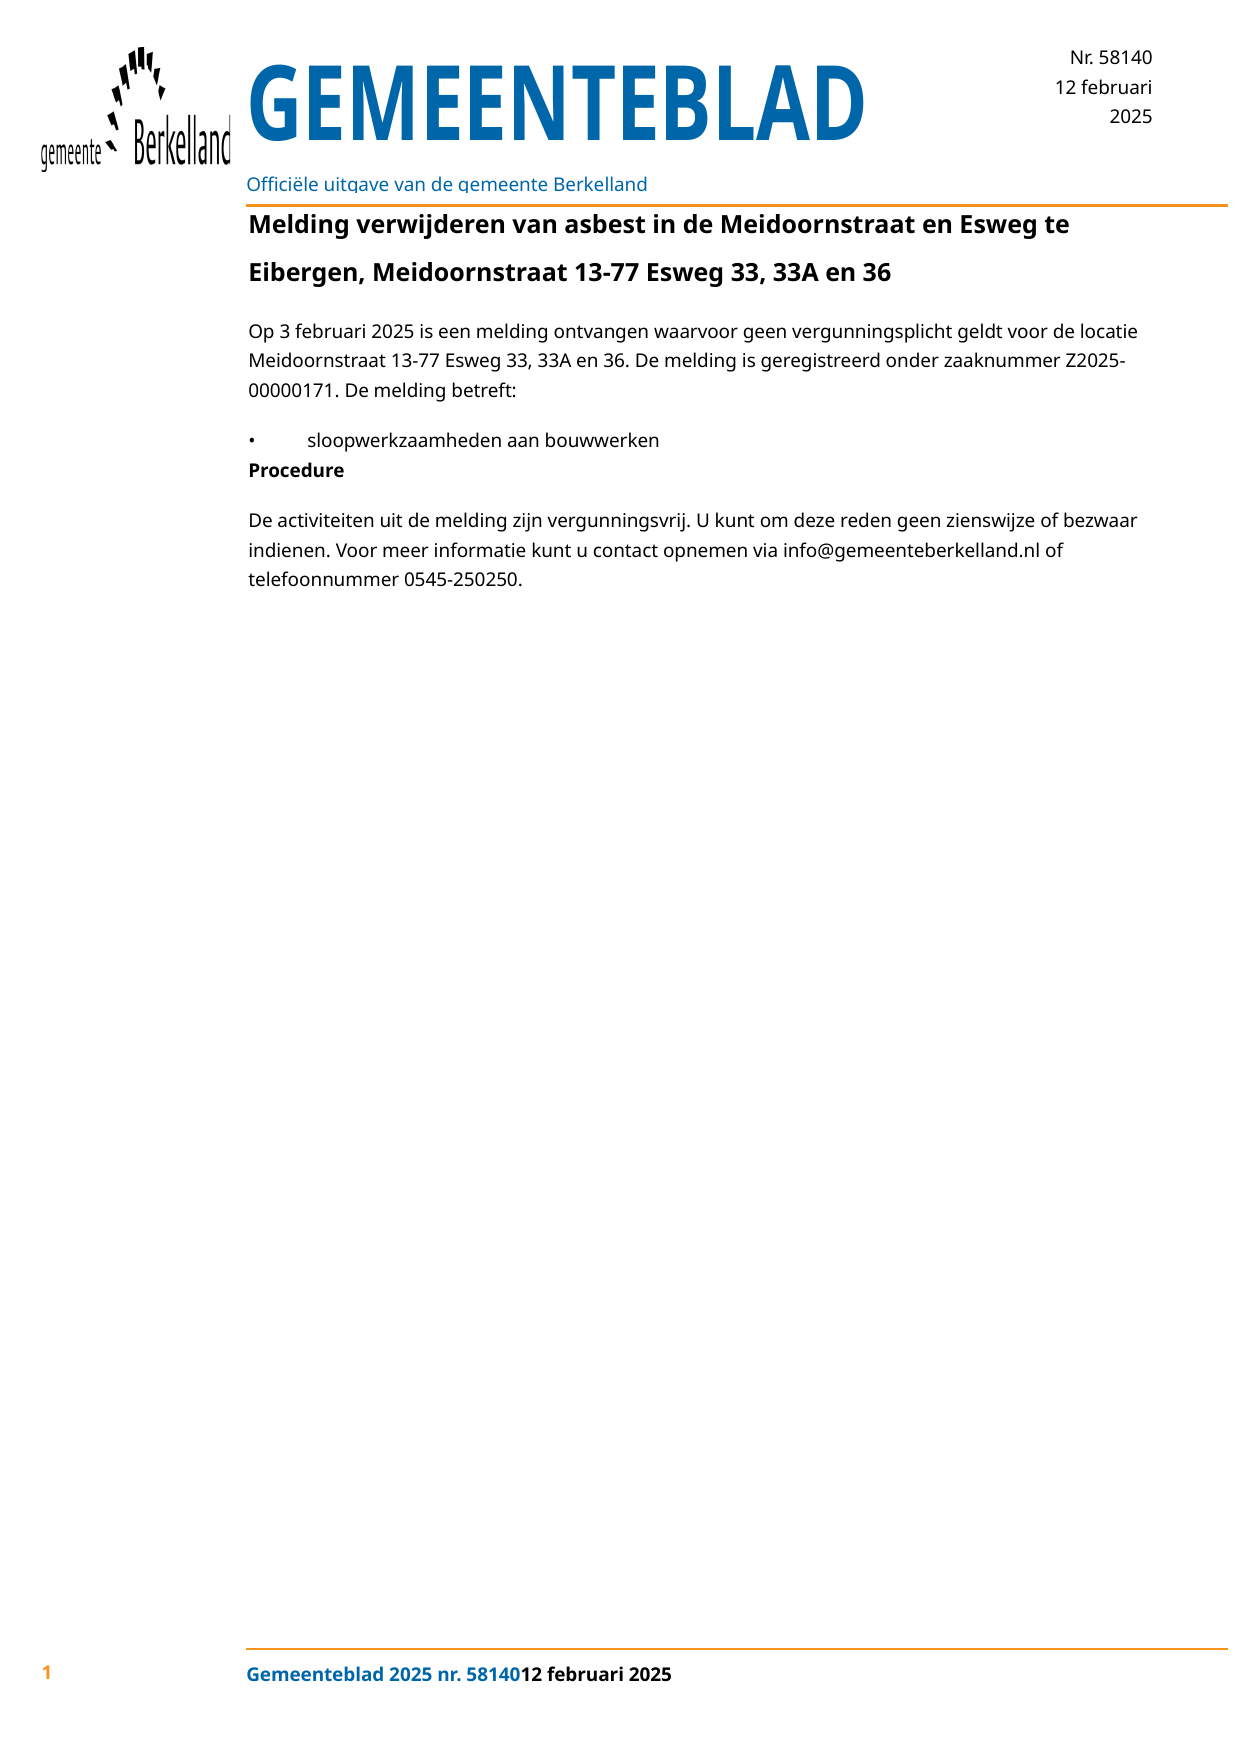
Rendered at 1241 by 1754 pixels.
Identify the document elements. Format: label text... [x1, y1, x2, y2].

text Op 3 februari 2025 is een melding ontvangen waarvoor geen vergunningsplicht geldt voor de locatie Meidoornstraat 13-77 Esweg 33, 33A en 36. De melding is geregistreerd onder zaaknummer Z2025-00000171. De melding betreft: [248, 318, 1152, 403]
picture [41, 47, 231, 172]
text Procedure [248, 457, 1152, 483]
list sloopwerkzaamheden aan bouwwerken [248, 427, 1152, 453]
text De activiteiten uit de melding zijn vergunningsvrij. U kunt om deze reden geen zienswijze of bezwaar indienen. Voor meer informatie kunt u contact opnemen via info@gemeenteberkelland.nl of telefoonnummer 0545-250250. [248, 507, 1152, 592]
text Melding verwijderen van asbest in de Meidoornstraat en Esweg te Eibergen, Meidoornstraat 13-77 Esweg 33, 33A en 36 [248, 207, 1152, 288]
